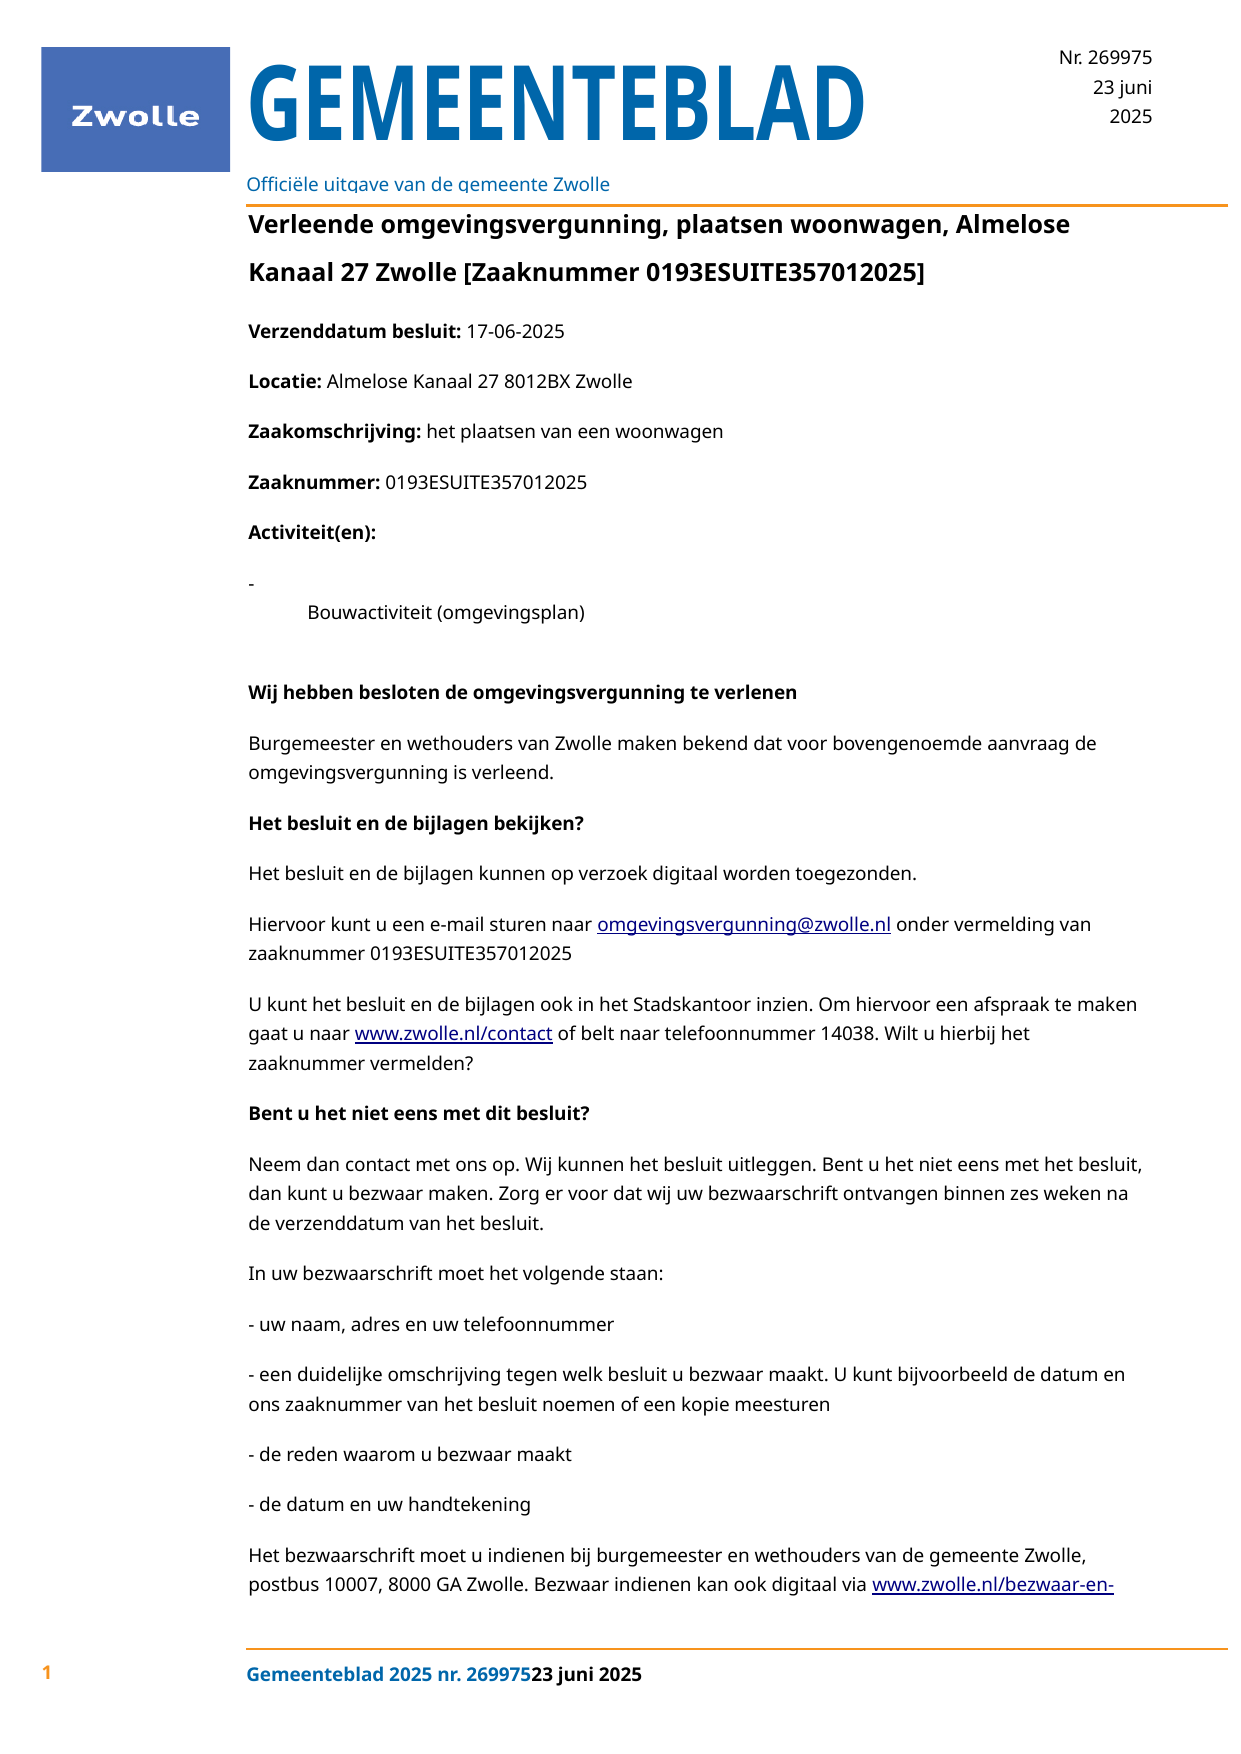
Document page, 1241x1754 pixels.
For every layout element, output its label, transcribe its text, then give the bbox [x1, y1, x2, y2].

text - de datum en uw handtekening [248, 1492, 1152, 1517]
text Verleende omgevingsvergunning, plaatsen woonwagen, Almelose Kanaal 27 Zwolle [Zaaknummer 0193ESUITE357012025] [248, 207, 1152, 288]
text Het bezwaarschrift moet u indienen bij burgemeester en wethouders van de gemeente Zwolle, postbus 10007, 8000 GA Zwolle. Bezwaar indienen kan ook digitaal via www.zwolle.nl/bezwaar-en- [248, 1542, 1152, 1597]
text - een duidelijke omschrijving tegen welk besluit u bezwaar maakt. U kunt bijvoorbeeld de datum en ons zaaknummer van het besluit noemen of een kopie meesturen [248, 1361, 1152, 1417]
text In uw bezwaarschrift moet het volgende staan: [248, 1260, 1152, 1286]
text Bent u het niet eens met dit besluit? [248, 1100, 1152, 1126]
text - uw naam, adres en uw telefoonnummer [248, 1311, 1152, 1337]
text Locatie: Almelose Kanaal 27 8012BX Zwolle [248, 368, 1152, 394]
text Het besluit en de bijlagen kunnen op verzoek digitaal worden toegezonden. [248, 860, 1152, 886]
text Wij hebben besloten de omgevingsvergunning te verlenen [248, 679, 1152, 705]
text Verzenddatum besluit: 17-06-2025 [248, 318, 1152, 344]
text U kunt het besluit en de bijlagen ook in het Stadskantoor inzien. Om hiervoor een afspraak te maken gaat u naar www.zwolle.nl/contact of belt naar telefoonnummer 14038. Wilt u hierbij het zaaknummer vermelden? [248, 991, 1152, 1076]
text Zaakomschrijving: het plaatsen van een woonwagen [248, 419, 1152, 444]
list Bouwactiviteit (omgevingsplan) [248, 599, 1152, 625]
text Burgemeester en wethouders van Zwolle maken bekend dat voor bovengenoemde aanvraag de omgevingsvergunning is verleend. [248, 730, 1152, 785]
text Zaaknummer: 0193ESUITE357012025 [248, 469, 1152, 495]
text Activiteit(en): [248, 519, 1152, 545]
text Het besluit en de bijlagen bekijken? [248, 810, 1152, 836]
text Neem dan contact met ons op. Wij kunnen het besluit uitleggen. Bent u het niet eens met het besluit, dan kunt u bezwaar maken. Zorg er voor dat wij uw bezwaarschrift ontvangen binnen zes weken na de verzenddatum van het besluit. [248, 1151, 1152, 1236]
text - de reden waarom u bezwaar maakt [248, 1441, 1152, 1467]
picture [41, 47, 231, 172]
text Hiervoor kunt u een e-mail sturen naar omgevingsvergunning@zwolle.nl onder vermelding van zaaknummer 0193ESUITE357012025 [248, 911, 1152, 966]
